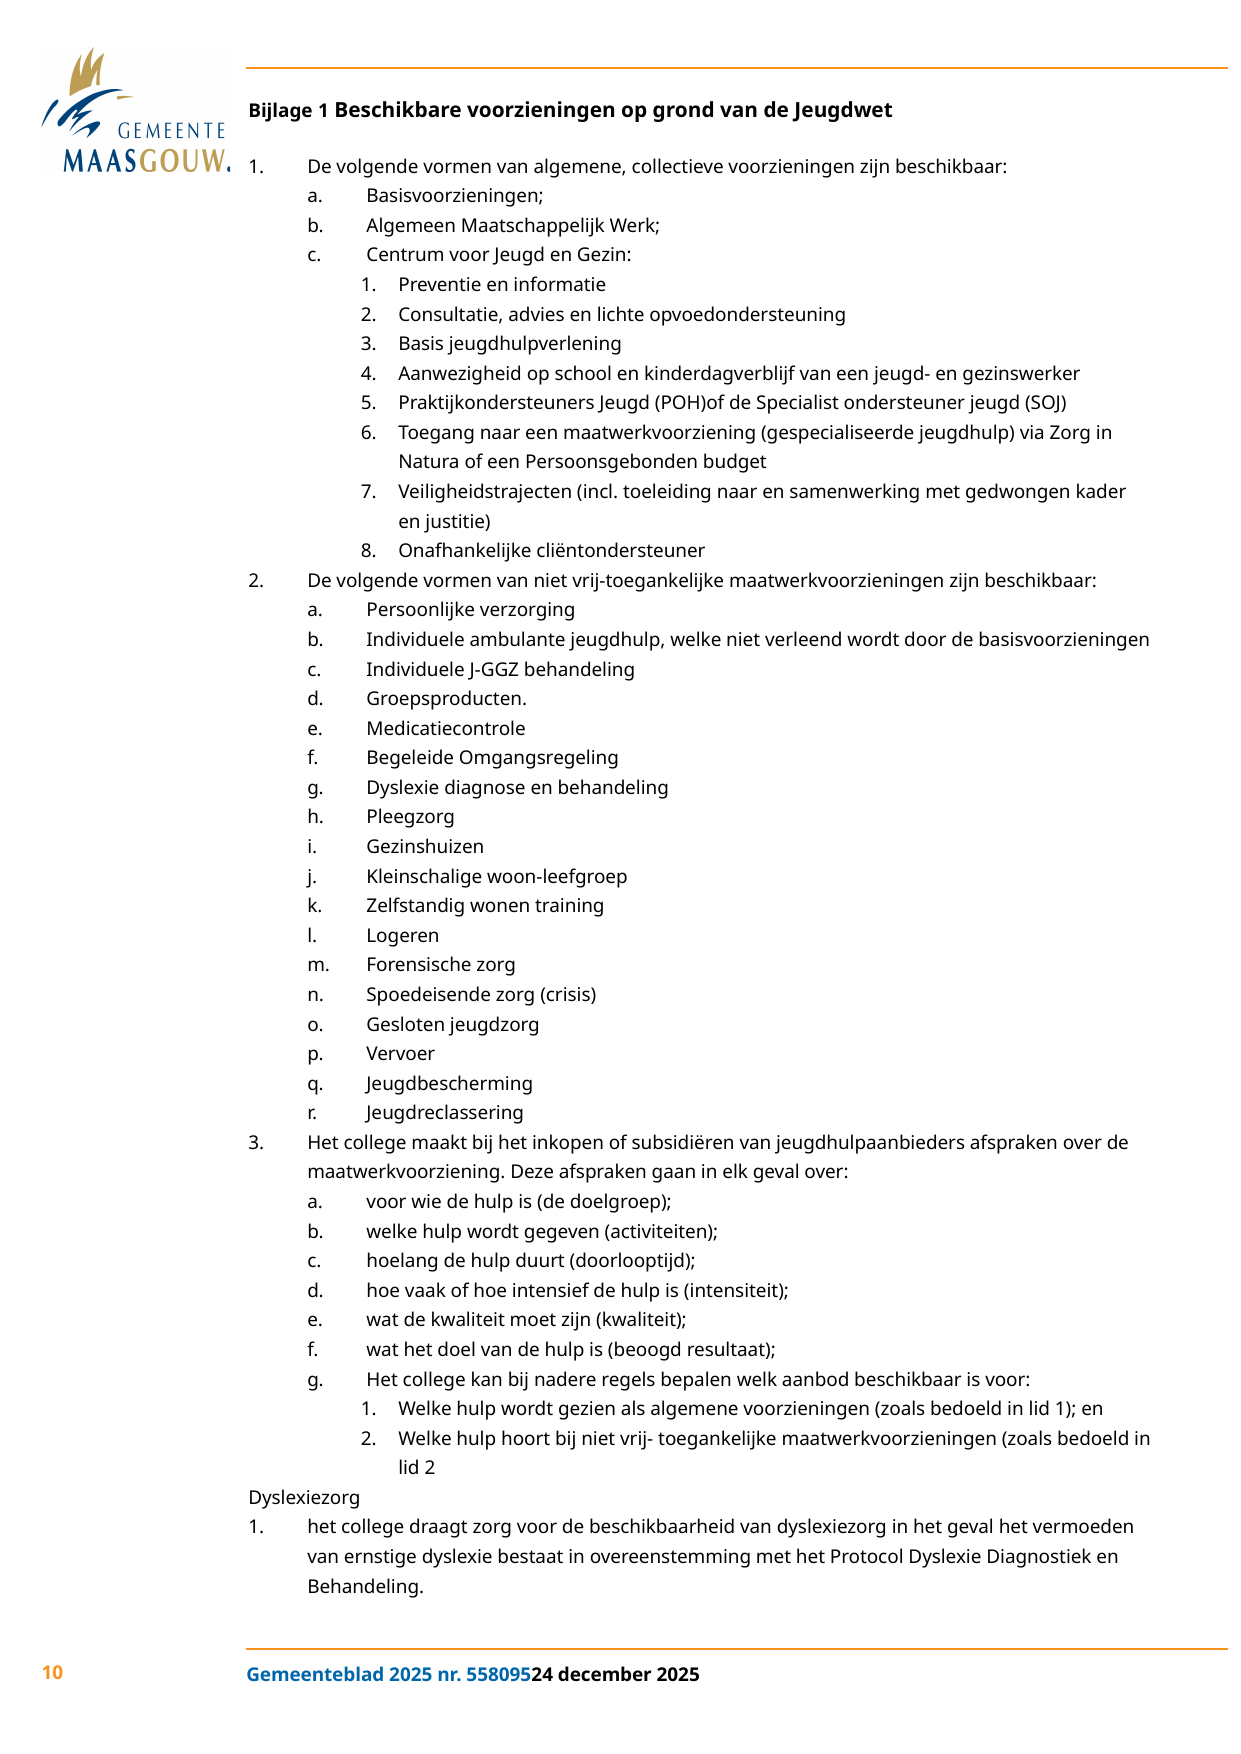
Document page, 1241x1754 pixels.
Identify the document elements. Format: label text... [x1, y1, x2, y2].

list Dyslexie diagnose en behandeling [307, 774, 1152, 800]
list voor wie de hulp is (de doelgroep); [307, 1188, 1152, 1214]
list Welke hulp hoort bij niet vrij- toegankelijke maatwerkvoorzieningen (zoals bedoeld in lid 2 [361, 1425, 1152, 1480]
list Preventie en informatie [361, 271, 1152, 297]
list Algemeen Maatschappelijk Werk; [307, 212, 1152, 238]
list Centrum voor Jeugd en Gezin: [307, 242, 1152, 267]
list Het college kan bij nadere regels bepalen welk aanbod beschikbaar is voor: [307, 1366, 1152, 1392]
list hoe vaak of hoe intensief de hulp is (intensiteit); [307, 1277, 1152, 1303]
list Basis jeugdhulpverlening [361, 330, 1152, 356]
list Begeleide Omgangsregeling [307, 744, 1152, 770]
list Individuele J-GGZ behandeling [307, 656, 1152, 682]
list Onafhankelijke cliëntondersteuner [361, 537, 1152, 563]
text Dyslexiezorg [248, 1484, 1152, 1510]
list Logeren [307, 922, 1152, 948]
list Persoonlijke verzorging [307, 597, 1152, 622]
list wat het doel van de hulp is (beoogd resultaat); [307, 1336, 1152, 1362]
list Basisvoorzieningen; [307, 182, 1152, 208]
list Kleinschalige woon-leefgroep [307, 863, 1152, 889]
list Individuele ambulante jeugdhulp, welke niet verleend wordt door de basisvoorzieningen [307, 626, 1152, 652]
list Praktijkondersteuners Jeugd (POH)of de Specialist ondersteuner jeugd (SOJ) [361, 389, 1152, 415]
list welke hulp wordt gegeven (activiteiten); [307, 1218, 1152, 1244]
picture [41, 47, 231, 172]
list Consultatie, advies en lichte opvoedondersteuning [361, 301, 1152, 327]
list Groepsproducten. [307, 685, 1152, 711]
list Veiligheidstrajecten (incl. toeleiding naar en samenwerking met gedwongen kader en justitie) [361, 478, 1152, 534]
list Welke hulp wordt gezien als algemene voorzieningen (zoals bedoeld in lid 1); en [361, 1395, 1152, 1421]
list Gezinshuizen [307, 833, 1152, 859]
list Aanwezigheid op school en kinderdagverblijf van een jeugd- en gezinswerker [361, 360, 1152, 386]
list De volgende vormen van algemene, collectieve voorzieningen zijn beschikbaar: [248, 153, 1152, 179]
list Spoedeisende zorg (crisis) [307, 981, 1152, 1007]
list het college draagt zorg voor de beschikbaarheid van dyslexiezorg in het geval het vermoeden van ernstige dyslexie bestaat in overeenstemming met het Protocol Dyslexie Diagnostiek en Behandeling. [248, 1514, 1152, 1599]
list Medicatiecontrole [307, 715, 1152, 741]
list Zelfstandig wonen training [307, 892, 1152, 918]
list Jeugdreclassering [307, 1099, 1152, 1125]
list wat de kwaliteit moet zijn (kwaliteit); [307, 1307, 1152, 1332]
list De volgende vormen van niet vrij-toegankelijke maatwerkvoorzieningen zijn beschikbaar: [248, 567, 1152, 593]
list Het college maakt bij het inkopen of subsidiëren van jeugdhulpaanbieders afspraken over de maatwerkvoorziening. Deze afspraken gaan in elk geval over: [248, 1129, 1152, 1184]
list Jeugdbescherming [307, 1070, 1152, 1096]
list Vervoer [307, 1040, 1152, 1066]
list Gesloten jeugdzorg [307, 1011, 1152, 1037]
list Pleegzorg [307, 804, 1152, 829]
list Toegang naar een maatwerkvoorziening (gespecialiseerde jeugdhulp) via Zorg in Natura of een Persoonsgebonden budget [361, 419, 1152, 474]
list hoelang de hulp duurt (doorlooptijd); [307, 1247, 1152, 1273]
list Forensische zorg [307, 952, 1152, 977]
text Bijlage 1 Beschikbare voorzieningen op grond van de Jeugdwet [248, 95, 1152, 123]
